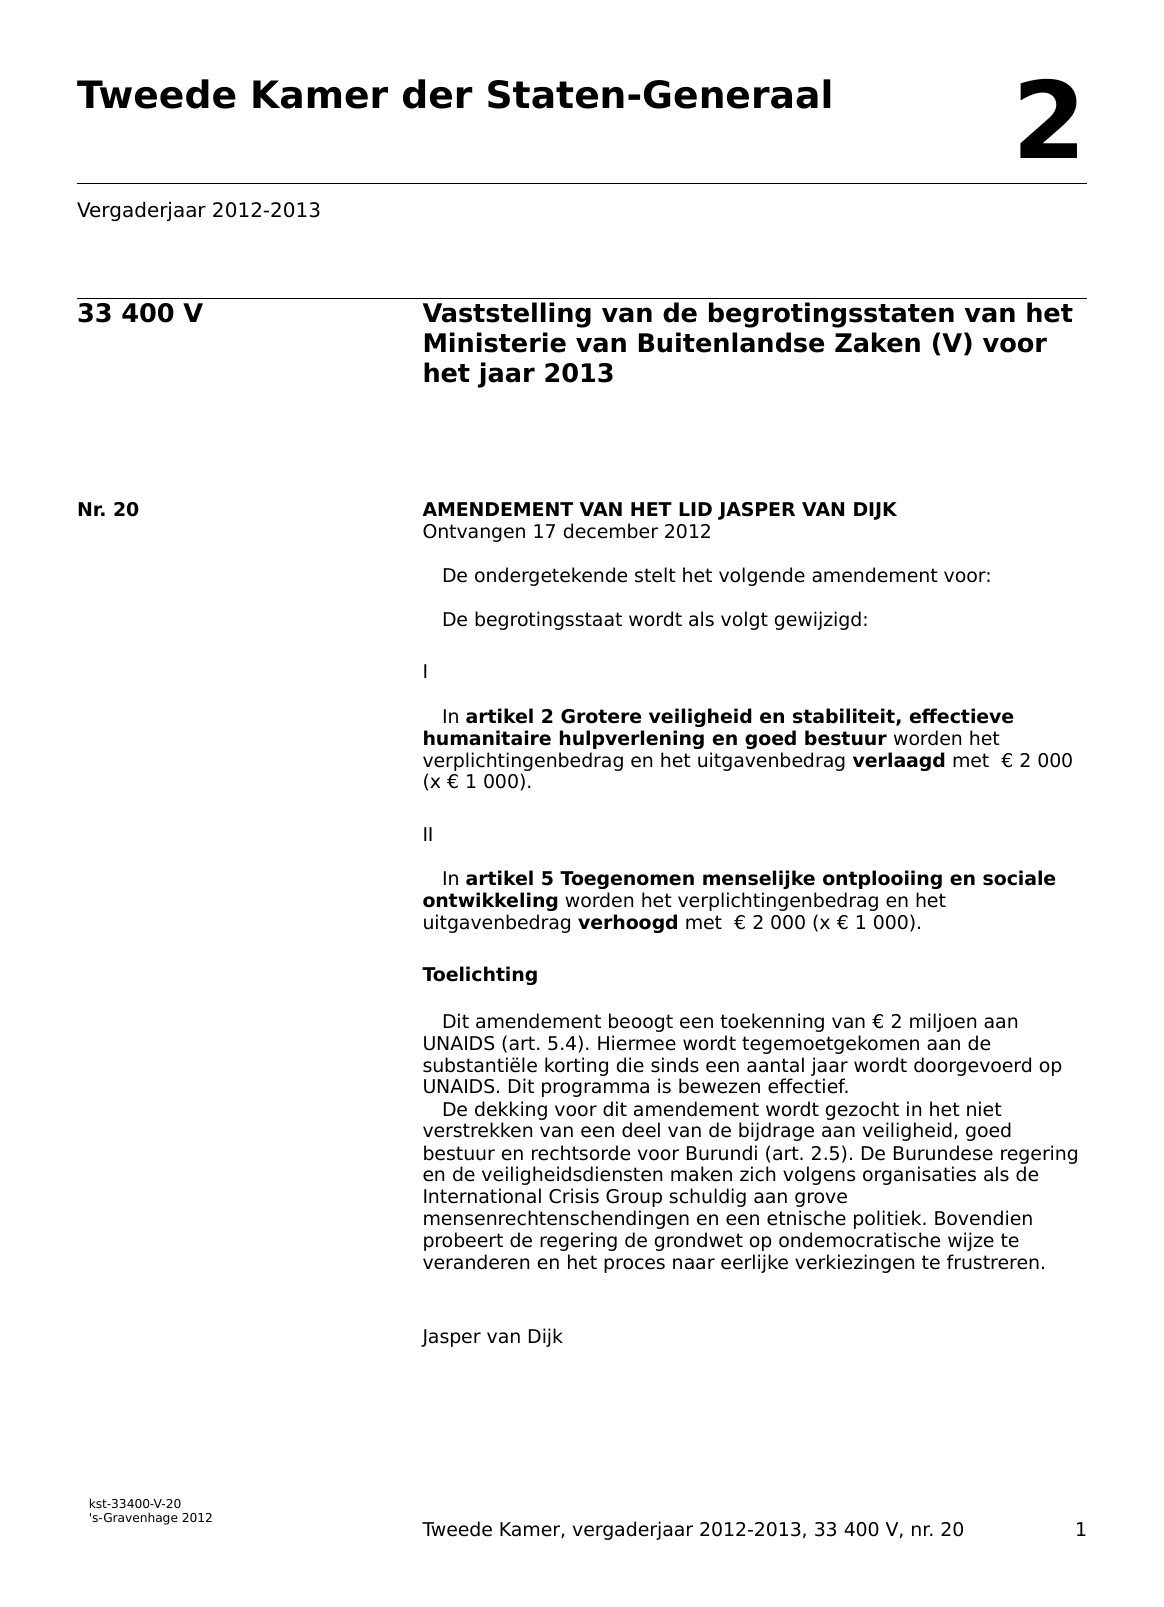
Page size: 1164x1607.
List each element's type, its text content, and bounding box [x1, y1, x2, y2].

subtitle II [422, 823, 1087, 845]
text In artikel 2 Grotere veiligheid en stabiliteit, effectieve humanitaire hulpverlening en goed bestuur worden het verplichtingenbedrag en het uitgavenbedrag verlaagd met € 2 000 (x € 1 000). [422, 706, 1087, 793]
subtitle Toelichting [422, 963, 1087, 986]
text Jasper van Dijk [422, 1304, 1087, 1348]
text Ontvangen 17 december 2012 [422, 521, 1087, 543]
text 's-Gravenhage 2012 [88, 1511, 323, 1525]
table_cell Vergaderjaar 2012-2013 [77, 184, 1087, 298]
subtitle I [422, 661, 1087, 683]
text In artikel 5 Toegenomen menselijke ontplooiing en sociale ontwikkeling worden het verplichtingenbedrag en het uitgavenbedrag verhoogd met € 2 000 (x € 1 000). [422, 868, 1087, 933]
table_header 2 [886, 59, 1087, 183]
text De dekking voor dit amendement wordt gezocht in het niet verstrekken van een deel van de bijdrage aan veiligheid, goed bestuur en rechtsorde voor Burundi (art. 2.5). De Burundese regering en de veiligheidsdiensten maken zich volgens organisaties als de International Crisis Group schuldig aan grove mensenrechtenschendingen en een etnische politiek. Bovendien probeert de regering de grondwet op ondemocratische wijze te veranderen en het proces naar eerlijke verkiezingen te frustreren. [422, 1098, 1087, 1274]
text De begrotingsstaat wordt als volgt gewijzigd: [422, 609, 1087, 631]
text De ondergetekende stelt het volgende amendement voor: [422, 565, 1087, 587]
subtitle 33 400 V Vaststelling van de begrotingsstaten van het Ministerie van Buitenlandse Zaken (V) voor het jaar 2013 [77, 299, 1087, 388]
table_header Tweede Kamer der Staten-Generaal [77, 59, 886, 183]
subtitle Nr. 20 AMENDEMENT VAN HET LID JASPER VAN DIJK [77, 499, 1087, 521]
text Dit amendement beoogt een toekenning van € 2 miljoen aan UNAIDS (art. 5.4). Hiermee wordt tegemoetgekomen aan de substantiële korting die sinds een aantal jaar wordt doorgevoerd op UNAIDS. Dit programma is bewezen effectief. [422, 1011, 1087, 1098]
text kst-33400-V-20 [88, 1497, 323, 1511]
